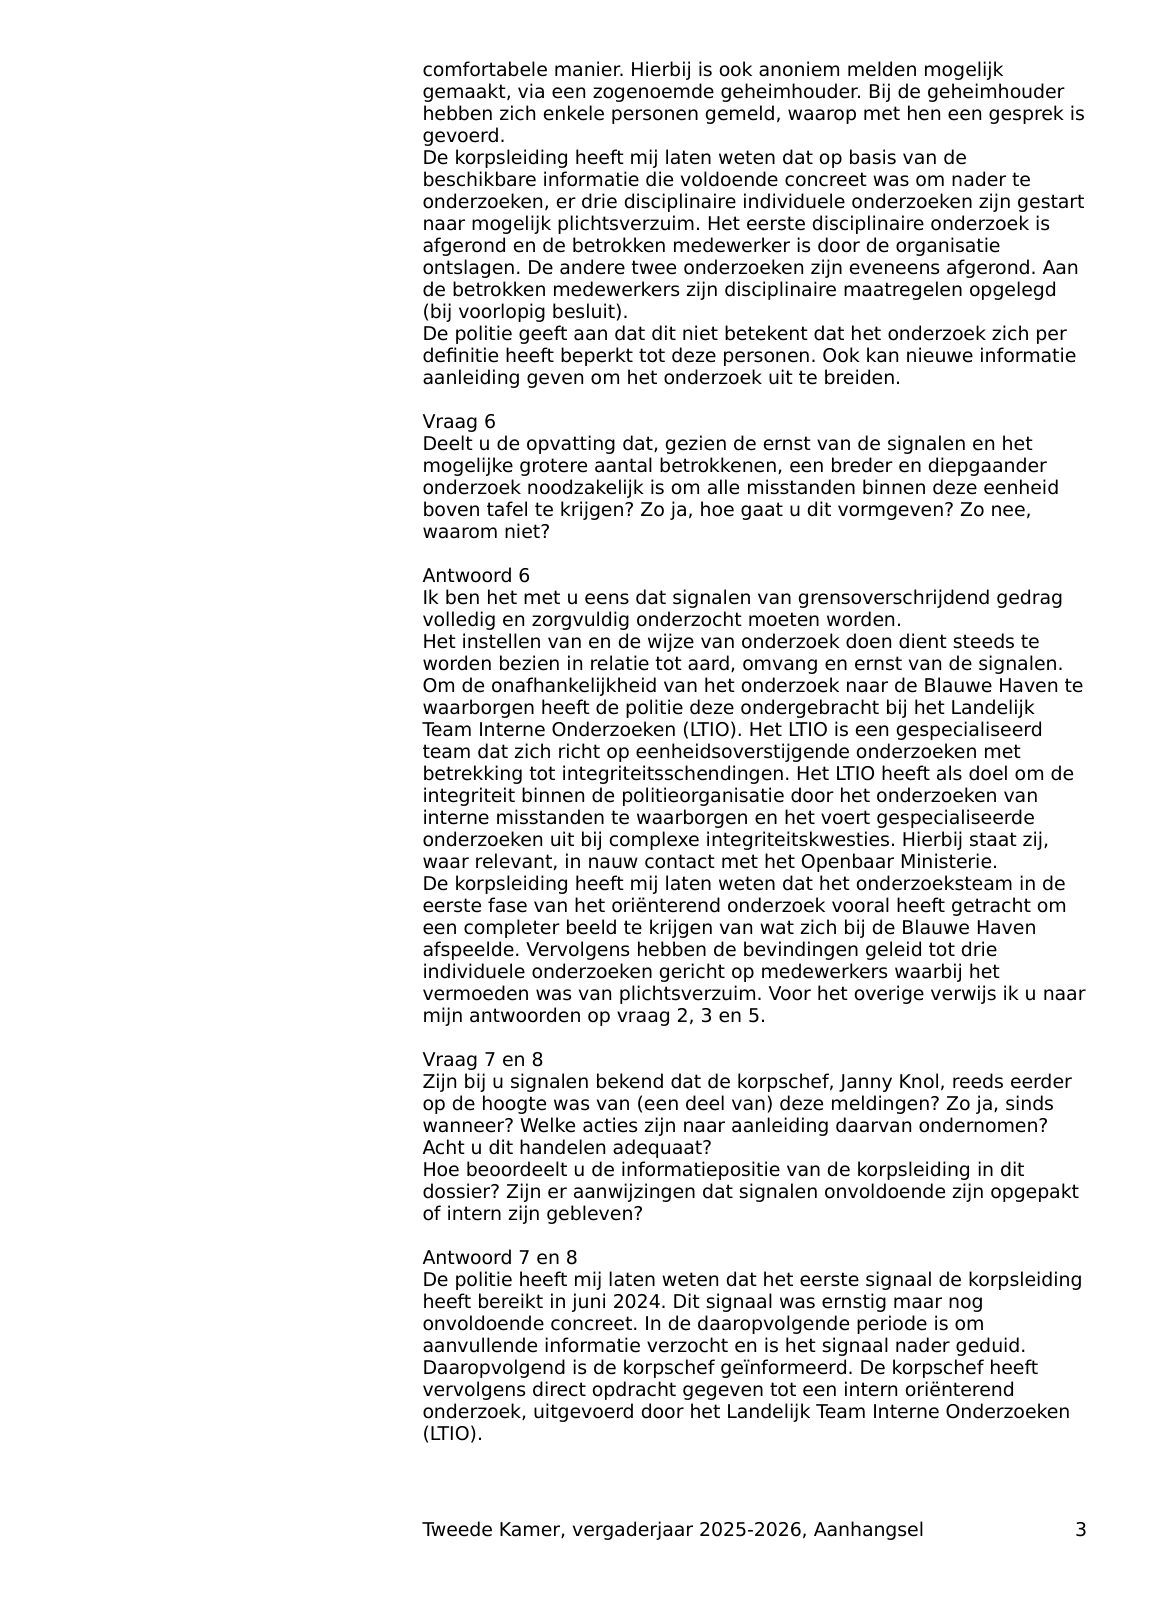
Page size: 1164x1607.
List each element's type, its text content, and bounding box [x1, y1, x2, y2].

text Antwoord 6 [422, 565, 1087, 587]
text Het instellen van en de wijze van onderzoek doen dient steeds te worden bezien in relatie tot aard, omvang en ernst van de signalen. Om de onafhankelijkheid van het onderzoek naar de Blauwe Haven te waarborgen heeft de politie deze ondergebracht bij het Landelijk Team Interne Onderzoeken (LTIO). Het LTIO is een gespecialiseerd team dat zich richt op eenheidsoverstijgende onderzoeken met betrekking tot integriteitsschendingen. Het LTIO heeft als doel om de integriteit binnen de politieorganisatie door het onderzoeken van interne misstanden te waarborgen en het voert gespecialiseerde onderzoeken uit bij complexe integriteitskwesties. Hierbij staat zij, waar relevant, in nauw contact met het Openbaar Ministerie. [422, 631, 1087, 873]
text comfortabele manier. Hierbij is ook anoniem melden mogelijk gemaakt, via een zogenoemde geheimhouder. Bij de geheimhouder hebben zich enkele personen gemeld, waarop met hen een gesprek is gevoerd. [422, 59, 1087, 147]
text Vraag 7 en 8 [422, 1049, 1087, 1071]
text Deelt u de opvatting dat, gezien de ernst van de signalen en het mogelijke grotere aantal betrokkenen, een breder en diepgaander onderzoek noodzakelijk is om alle misstanden binnen deze eenheid boven tafel te krijgen? Zo ja, hoe gaat u dit vormgeven? Zo nee, waarom niet? [422, 433, 1087, 543]
text De politie heeft mij laten weten dat het eerste signaal de korpsleiding heeft bereikt in juni 2024. Dit signaal was ernstig maar nog onvoldoende concreet. In de daaropvolgende periode is om aanvullende informatie verzocht en is het signaal nader geduid. Daaropvolgend is de korpschef geïnformeerd. De korpschef heeft vervolgens direct opdracht gegeven tot een intern oriënterend onderzoek, uitgevoerd door het Landelijk Team Interne Onderzoeken (LTIO). [422, 1269, 1087, 1444]
text Vraag 6 [422, 411, 1087, 433]
text De politie geeft aan dat dit niet betekent dat het onderzoek zich per definitie heeft beperkt tot deze personen. Ook kan nieuwe informatie aanleiding geven om het onderzoek uit te breiden. [422, 323, 1087, 389]
text Ik ben het met u eens dat signalen van grensoverschrijdend gedrag volledig en zorgvuldig onderzocht moeten worden. [422, 587, 1087, 631]
text De korpsleiding heeft mij laten weten dat op basis van de beschikbare informatie die voldoende concreet was om nader te onderzoeken, er drie disciplinaire individuele onderzoeken zijn gestart naar mogelijk plichtsverzuim. Het eerste disciplinaire onderzoek is afgerond en de betrokken medewerker is door de organisatie ontslagen. De andere twee onderzoeken zijn eveneens afgerond. Aan de betrokken medewerkers zijn disciplinaire maatregelen opgelegd (bij voorlopig besluit). [422, 147, 1087, 323]
text Hoe beoordeelt u de informatiepositie van de korpsleiding in dit dossier? Zijn er aanwijzingen dat signalen onvoldoende zijn opgepakt of intern zijn gebleven? [422, 1159, 1087, 1224]
text Zijn bij u signalen bekend dat de korpschef, Janny Knol, reeds eerder op de hoogte was van (een deel van) deze meldingen? Zo ja, sinds wanneer? Welke acties zijn naar aanleiding daarvan ondernomen? Acht u dit handelen adequaat? [422, 1071, 1087, 1159]
text Antwoord 7 en 8 [422, 1247, 1087, 1269]
text De korpsleiding heeft mij laten weten dat het onderzoeksteam in de eerste fase van het oriënterend onderzoek vooral heeft getracht om een completer beeld te krijgen van wat zich bij de Blauwe Haven afspeelde. Vervolgens hebben de bevindingen geleid tot drie individuele onderzoeken gericht op medewerkers waarbij het vermoeden was van plichtsverzuim. Voor het overige verwijs ik u naar mijn antwoorden op vraag 2, 3 en 5. [422, 873, 1087, 1027]
